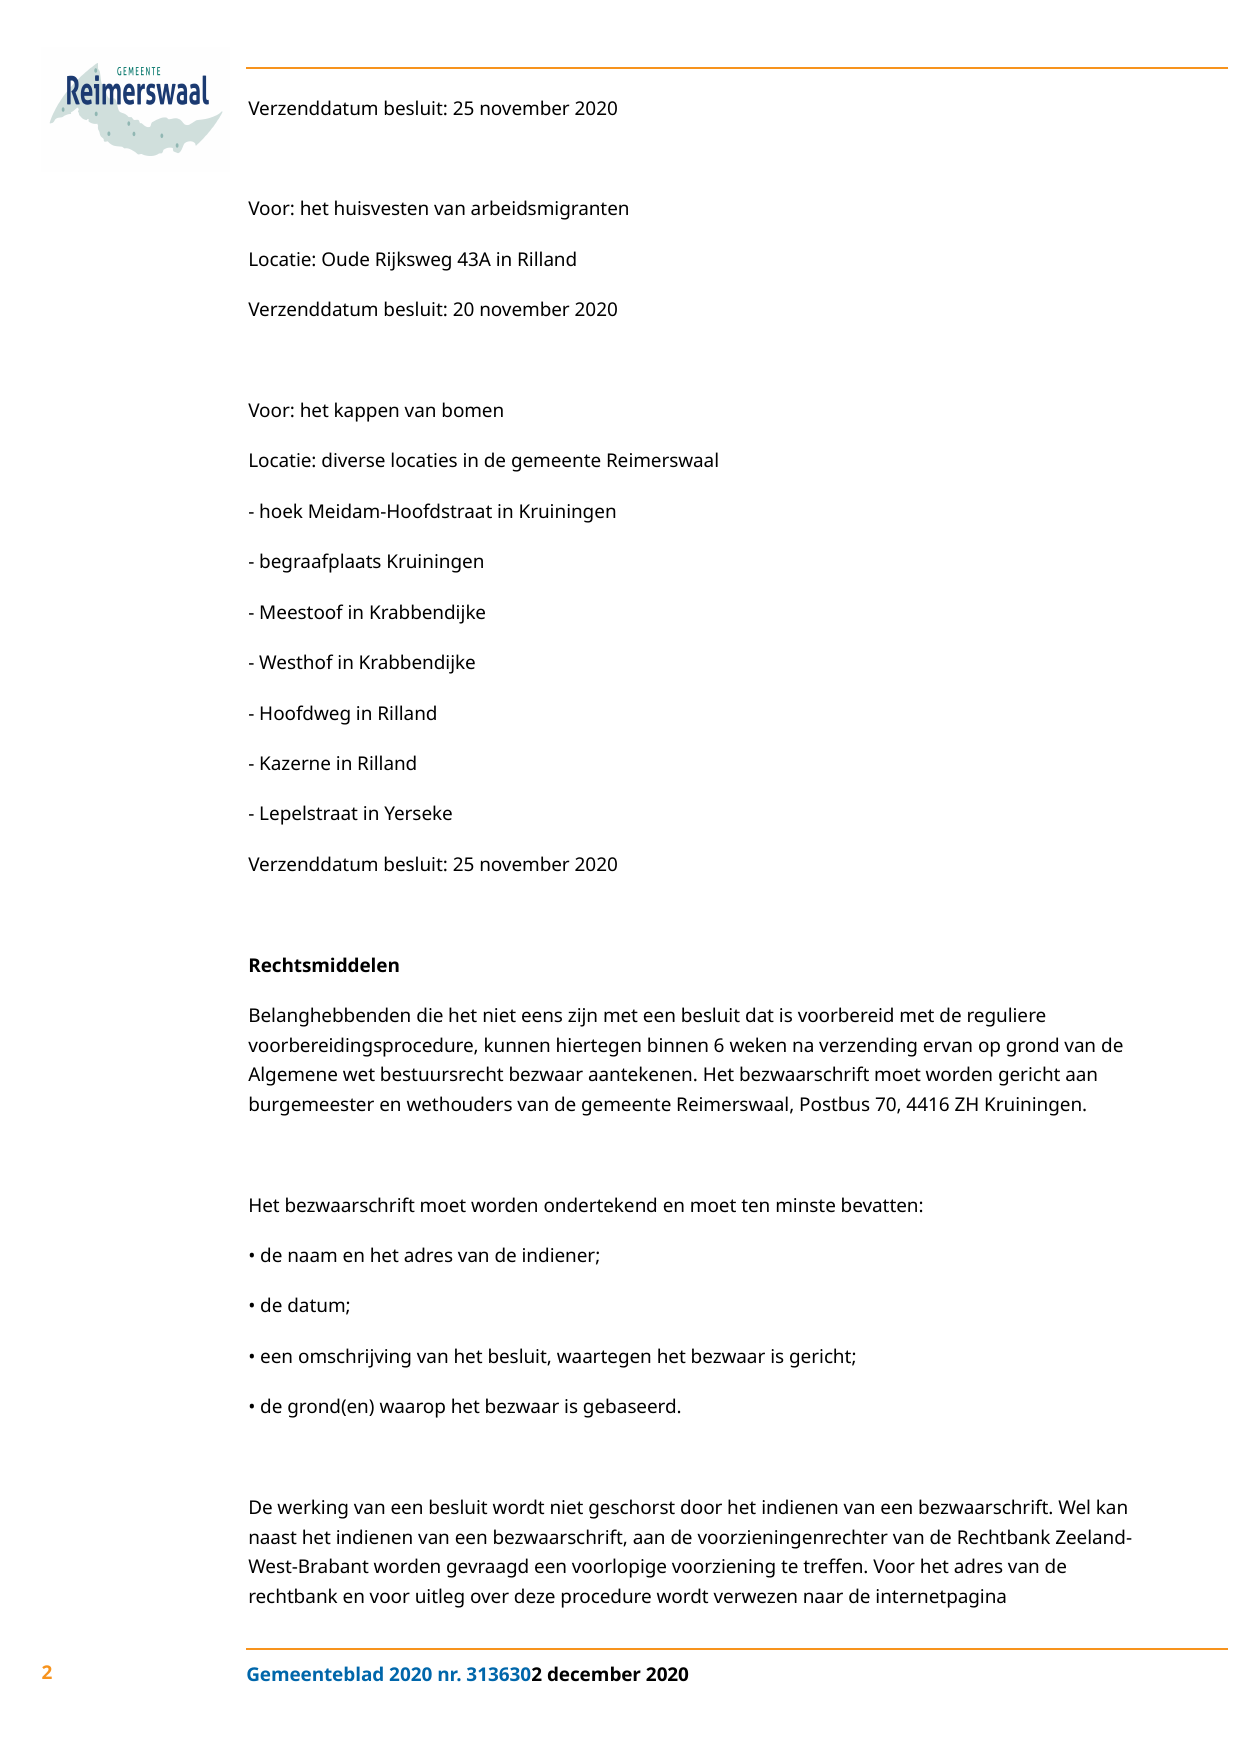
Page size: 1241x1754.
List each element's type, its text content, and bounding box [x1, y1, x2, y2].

text • de grond(en) waarop het bezwaar is gebaseerd. [248, 1393, 1152, 1419]
text Locatie: Oude Rijksweg 43A in Rilland [248, 246, 1152, 272]
text Belanghebbenden die het niet eens zijn met een besluit dat is voorbereid met de reguliere voorbereidingsprocedure, kunnen hiertegen binnen 6 weken na verzending ervan op grond van de Algemene wet bestuursrecht bezwaar aantekenen. Het bezwaarschrift moet worden gericht aan burgemeester en wethouders van de gemeente Reimerswaal, Postbus 70, 4416 ZH Kruiningen. [248, 1002, 1152, 1117]
text • de datum; [248, 1293, 1152, 1318]
text Verzenddatum besluit: 20 november 2020 [248, 296, 1152, 322]
text • een omschrijving van het besluit, waartegen het bezwaar is gericht; [248, 1343, 1152, 1369]
text Het bezwaarschrift moet worden ondertekend en moet ten minste bevatten: [248, 1192, 1152, 1218]
text Rechtsmiddelen [248, 952, 1152, 978]
text Locatie: diverse locaties in de gemeente Reimerswaal [248, 448, 1152, 473]
text Verzenddatum besluit: 25 november 2020 [248, 95, 1152, 121]
text - Meestoof in Krabbendijke [248, 599, 1152, 625]
text - Hoofdweg in Rilland [248, 700, 1152, 726]
text Voor: het huisvesten van arbeidsmigranten [248, 196, 1152, 221]
text Voor: het kappen van bomen [248, 397, 1152, 423]
picture [41, 47, 231, 172]
text - Kazerne in Rilland [248, 750, 1152, 776]
text - begraafplaats Kruiningen [248, 548, 1152, 574]
text De werking van een besluit wordt niet geschorst door het indienen van een bezwaarschrift. Wel kan naast het indienen van een bezwaarschrift, aan de voorzieningenrechter van de Rechtbank Zeeland-West-Brabant worden gevraagd een voorlopige voorziening te treffen. Voor het adres van de rechtbank en voor uitleg over deze procedure wordt verwezen naar de internetpagina [248, 1494, 1152, 1609]
text • de naam en het adres van de indiener; [248, 1242, 1152, 1268]
text - hoek Meidam-Hoofdstraat in Kruiningen [248, 498, 1152, 524]
text - Westhof in Krabbendijke [248, 649, 1152, 675]
text Verzenddatum besluit: 25 november 2020 [248, 851, 1152, 877]
text - Lepelstraat in Yerseke [248, 801, 1152, 826]
